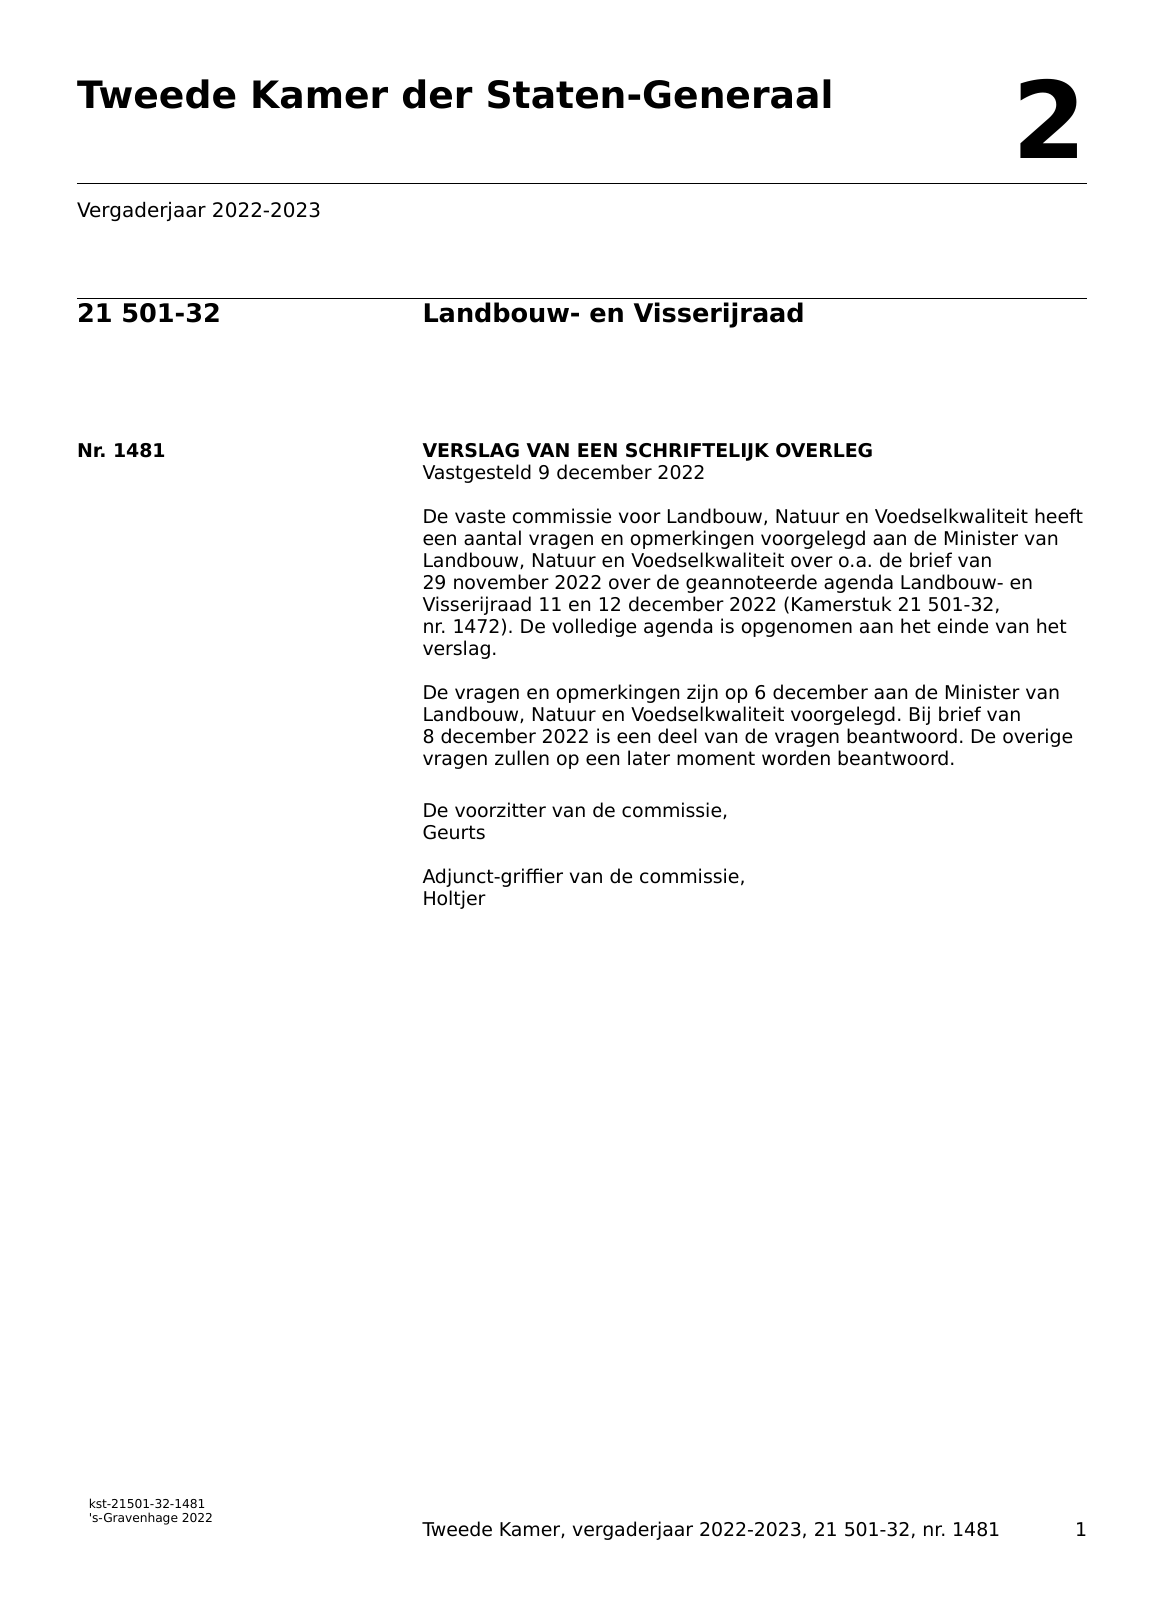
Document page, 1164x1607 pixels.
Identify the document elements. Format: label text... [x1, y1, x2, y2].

text Vastgesteld 9 december 2022 [422, 462, 1087, 484]
text kst-21501-32-1481 [88, 1497, 323, 1511]
text De vragen en opmerkingen zijn op 6 december aan de Minister van Landbouw, Natuur en Voedselkwaliteit voorgelegd. Bij brief van 8 december 2022 is een deel van de vragen beantwoord. De overige vragen zullen op een later moment worden beantwoord. [422, 682, 1087, 770]
table_header Tweede Kamer der Staten-Generaal [77, 59, 886, 183]
text Adjunct-griffier van de commissie, Holtjer [422, 866, 1087, 910]
table_cell Vergaderjaar 2022-2023 [77, 184, 1087, 298]
text 's-Gravenhage 2022 [88, 1511, 323, 1525]
table_header 2 [886, 59, 1087, 183]
text De vaste commissie voor Landbouw, Natuur en Voedselkwaliteit heeft een aantal vragen en opmerkingen voorgelegd aan de Minister van Landbouw, Natuur en Voedselkwaliteit over o.a. de brief van 29 november 2022 over de geannoteerde agenda Landbouw- en Visserijraad 11 en 12 december 2022 (Kamerstuk 21 501-32, nr. 1472). De volledige agenda is opgenomen aan het einde van het verslag. [422, 506, 1087, 660]
subtitle Nr. 1481 VERSLAG VAN EEN SCHRIFTELIJK OVERLEG [77, 440, 1087, 462]
subtitle 21 501-32 Landbouw- en Visserijraad [77, 299, 1087, 329]
text De voorzitter van de commissie, Geurts [422, 800, 1087, 844]
